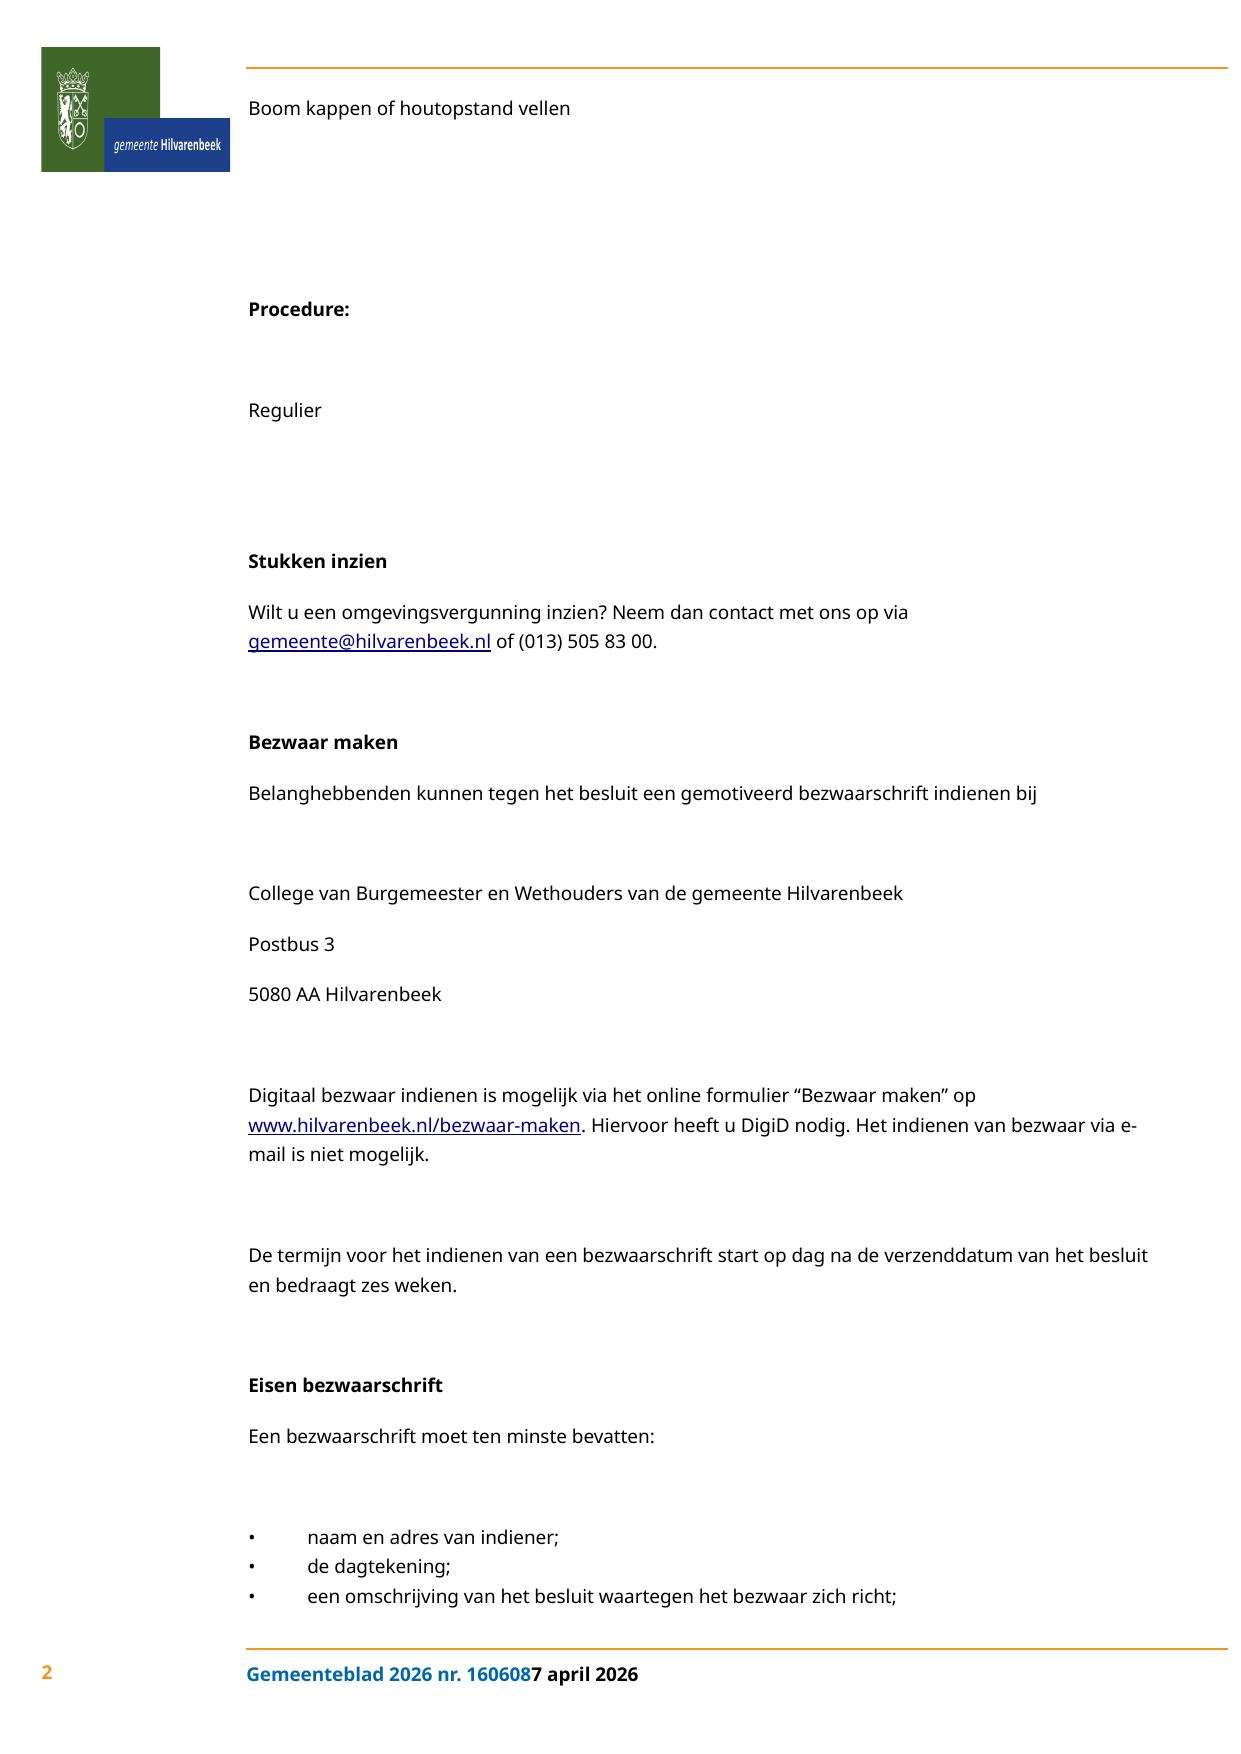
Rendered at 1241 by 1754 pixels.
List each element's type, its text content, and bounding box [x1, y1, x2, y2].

text Bezwaar maken [248, 729, 1152, 755]
text Een bezwaarschrift moet ten minste bevatten: [248, 1423, 1152, 1449]
text Procedure: [248, 296, 1152, 322]
text Eisen bezwaarschrift [248, 1373, 1152, 1398]
text Postbus 3 [248, 931, 1152, 957]
text Boom kappen of houtopstand vellen [248, 95, 1152, 121]
text Digitaal bezwaar indienen is mogelijk via het online formulier “Bezwaar maken” op www.hilvarenbeek.nl/bezwaar-maken. Hiervoor heeft u DigiD nodig. Het indienen van bezwaar via e-mail is niet mogelijk. [248, 1082, 1152, 1167]
text Belanghebbenden kunnen tegen het besluit een gemotiveerd bezwaarschrift indienen bij [248, 780, 1152, 806]
text 5080 AA Hilvarenbeek [248, 981, 1152, 1007]
text De termijn voor het indienen van een bezwaarschrift start op dag na de verzenddatum van het besluit en bedraagt zes weken. [248, 1242, 1152, 1298]
text Regulier [248, 397, 1152, 423]
text College van Burgemeester en Wethouders van de gemeente Hilvarenbeek [248, 881, 1152, 906]
list naam en adres van indiener; [248, 1524, 1152, 1550]
text Wilt u een omgevingsvergunning inzien? Neem dan contact met ons op via gemeente@hilvarenbeek.nl of (013) 505 83 00. [248, 599, 1152, 654]
list een omschrijving van het besluit waartegen het bezwaar zich richt; [248, 1583, 1152, 1609]
picture [41, 47, 231, 172]
text Stukken inzien [248, 548, 1152, 574]
list de dagtekening; [248, 1553, 1152, 1579]
